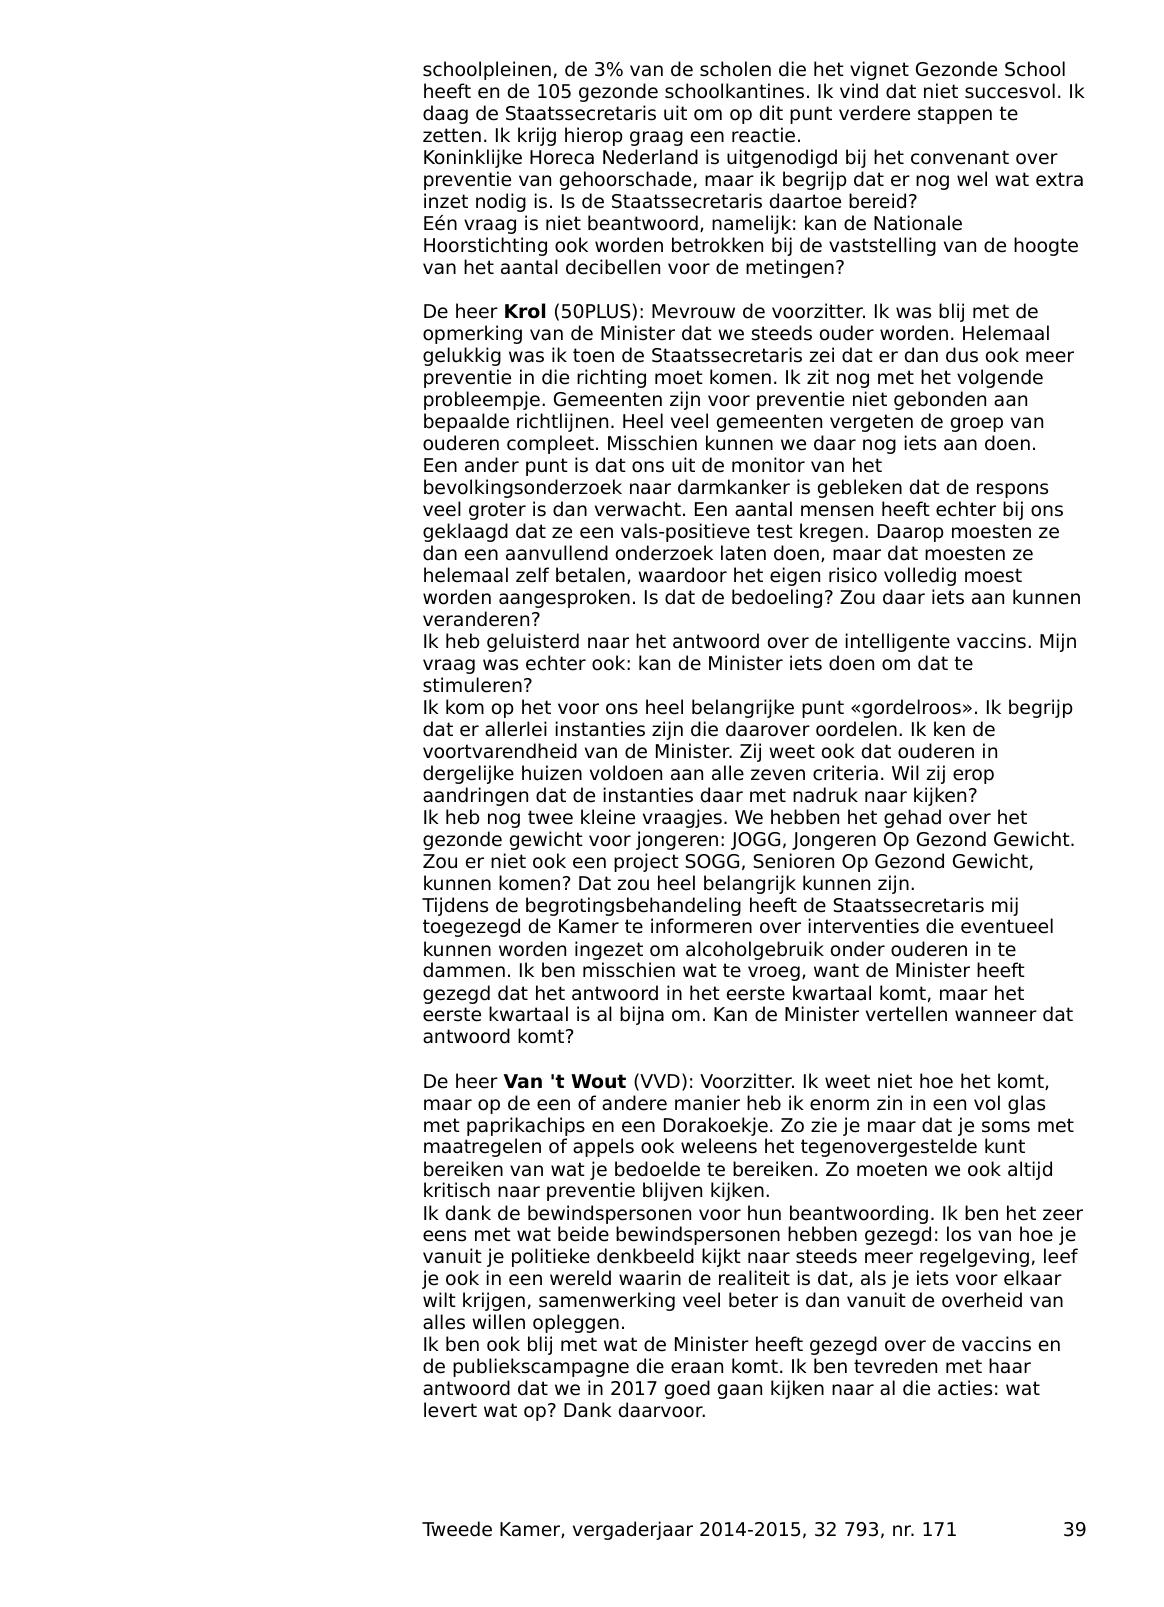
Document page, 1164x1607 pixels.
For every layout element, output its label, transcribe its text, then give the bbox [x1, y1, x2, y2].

text Tijdens de begrotingsbehandeling heeft de Staatssecretaris mij toegezegd de Kamer te informeren over interventies die eventueel kunnen worden ingezet om alcoholgebruik onder ouderen in te dammen. Ik ben misschien wat te vroeg, want de Minister heeft gezegd dat het antwoord in het eerste kwartaal komt, maar het eerste kwartaal is al bijna om. Kan de Minister vertellen wanneer dat antwoord komt? [422, 894, 1087, 1048]
text Een ander punt is dat ons uit de monitor van het bevolkingsonderzoek naar darmkanker is gebleken dat de respons veel groter is dan verwacht. Een aantal mensen heeft echter bij ons geklaagd dat ze een vals-positieve test kregen. Daarop moesten ze dan een aanvullend onderzoek laten doen, maar dat moesten ze helemaal zelf betalen, waardoor het eigen risico volledig moest worden aangesproken. Is dat de bedoeling? Zou daar iets aan kunnen veranderen? [422, 455, 1087, 631]
text Ik heb geluisterd naar het antwoord over de intelligente vaccins. Mijn vraag was echter ook: kan de Minister iets doen om dat te stimuleren? [422, 631, 1087, 697]
text De heer Van 't Wout (VVD): Voorzitter. Ik weet niet hoe het komt, maar op de een of andere manier heb ik enorm zin in een vol glas met paprikachips en een Dorakoekje. Zo zie je maar dat je soms met maatregelen of appels ook weleens het tegenovergestelde kunt bereiken van wat je bedoelde te bereiken. Zo moeten we ook altijd kritisch naar preventie blijven kijken. [422, 1071, 1087, 1202]
text Ik heb nog twee kleine vraagjes. We hebben het gehad over het gezonde gewicht voor jongeren: JOGG, Jongeren Op Gezond Gewicht. Zou er niet ook een project SOGG, Senioren Op Gezond Gewicht, kunnen komen? Dat zou heel belangrijk kunnen zijn. [422, 807, 1087, 894]
text Eén vraag is niet beantwoord, namelijk: kan de Nationale Hoorstichting ook worden betrokken bij de vaststelling van de hoogte van het aantal decibellen voor de metingen? [422, 213, 1087, 279]
text De heer Krol (50PLUS): Mevrouw de voorzitter. Ik was blij met de opmerking van de Minister dat we steeds ouder worden. Helemaal gelukkig was ik toen de Staatssecretaris zei dat er dan dus ook meer preventie in die richting moet komen. Ik zit nog met het volgende probleempje. Gemeenten zijn voor preventie niet gebonden aan bepaalde richtlijnen. Heel veel gemeenten vergeten de groep van ouderen compleet. Misschien kunnen we daar nog iets aan doen. [422, 301, 1087, 455]
text Ik dank de bewindspersonen voor hun beantwoording. Ik ben het zeer eens met wat beide bewindspersonen hebben gezegd: los van hoe je vanuit je politieke denkbeeld kijkt naar steeds meer regelgeving, leef je ook in een wereld waarin de realiteit is dat, als je iets voor elkaar wilt krijgen, samenwerking veel beter is dan vanuit de overheid van alles willen opleggen. [422, 1202, 1087, 1334]
text Ik kom op het voor ons heel belangrijke punt «gordelroos». Ik begrijp dat er allerlei instanties zijn die daarover oordelen. Ik ken de voortvarendheid van de Minister. Zij weet ook dat ouderen in dergelijke huizen voldoen aan alle zeven criteria. Wil zij erop aandringen dat de instanties daar met nadruk naar kijken? [422, 697, 1087, 807]
text Koninklijke Horeca Nederland is uitgenodigd bij het convenant over preventie van gehoorschade, maar ik begrijp dat er nog wel wat extra inzet nodig is. Is de Staatssecretaris daartoe bereid? [422, 147, 1087, 213]
text schoolpleinen, de 3% van de scholen die het vignet Gezonde School heeft en de 105 gezonde schoolkantines. Ik vind dat niet succesvol. Ik daag de Staatssecretaris uit om op dit punt verdere stappen te zetten. Ik krijg hierop graag een reactie. [422, 59, 1087, 147]
text Ik ben ook blij met wat de Minister heeft gezegd over de vaccins en de publiekscampagne die eraan komt. Ik ben tevreden met haar antwoord dat we in 2017 goed gaan kijken naar al die acties: wat levert wat op? Dank daarvoor. [422, 1334, 1087, 1422]
